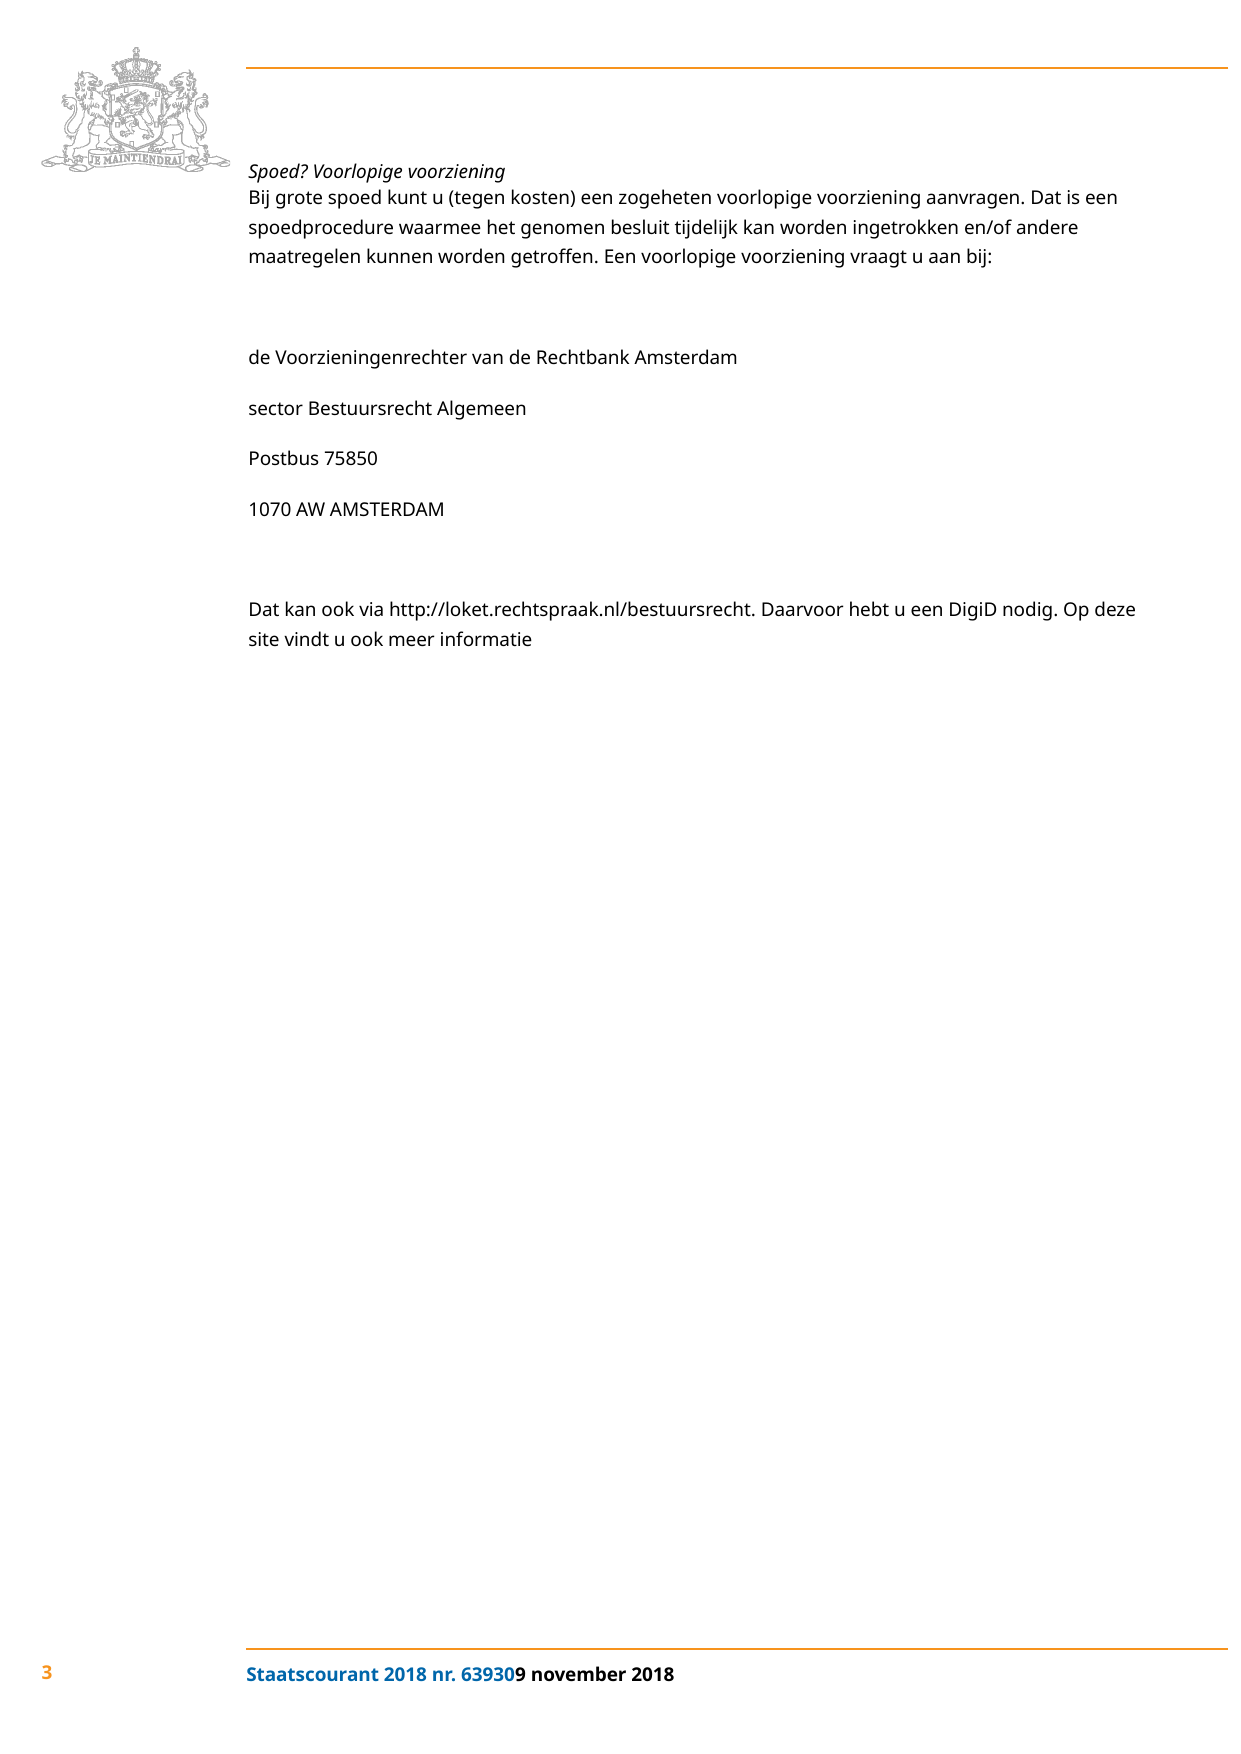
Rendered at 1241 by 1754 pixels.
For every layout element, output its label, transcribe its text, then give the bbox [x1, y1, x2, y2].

text Postbus 75850 [248, 445, 1152, 471]
text de Voorzieningenrechter van de Rechtbank Amsterdam [248, 344, 1152, 370]
picture [41, 47, 231, 172]
text 1070 AW AMSTERDAM [248, 496, 1152, 521]
text Bij grote spoed kunt u (tegen kosten) een zogeheten voorlopige voorziening aanvragen. Dat is een spoedprocedure waarmee het genomen besluit tijdelijk kan worden ingetrokken en/of andere maatregelen kunnen worden getroffen. Een voorlopige voorziening vraagt u aan bij: [248, 184, 1152, 269]
text Spoed? Voorlopige voorziening [248, 159, 1152, 184]
text sector Bestuursrecht Algemeen [248, 395, 1152, 421]
text Dat kan ook via http://loket.rechtspraak.nl/bestuursrecht. Daarvoor hebt u een DigiD nodig. Op deze site vindt u ook meer informatie [248, 597, 1152, 652]
